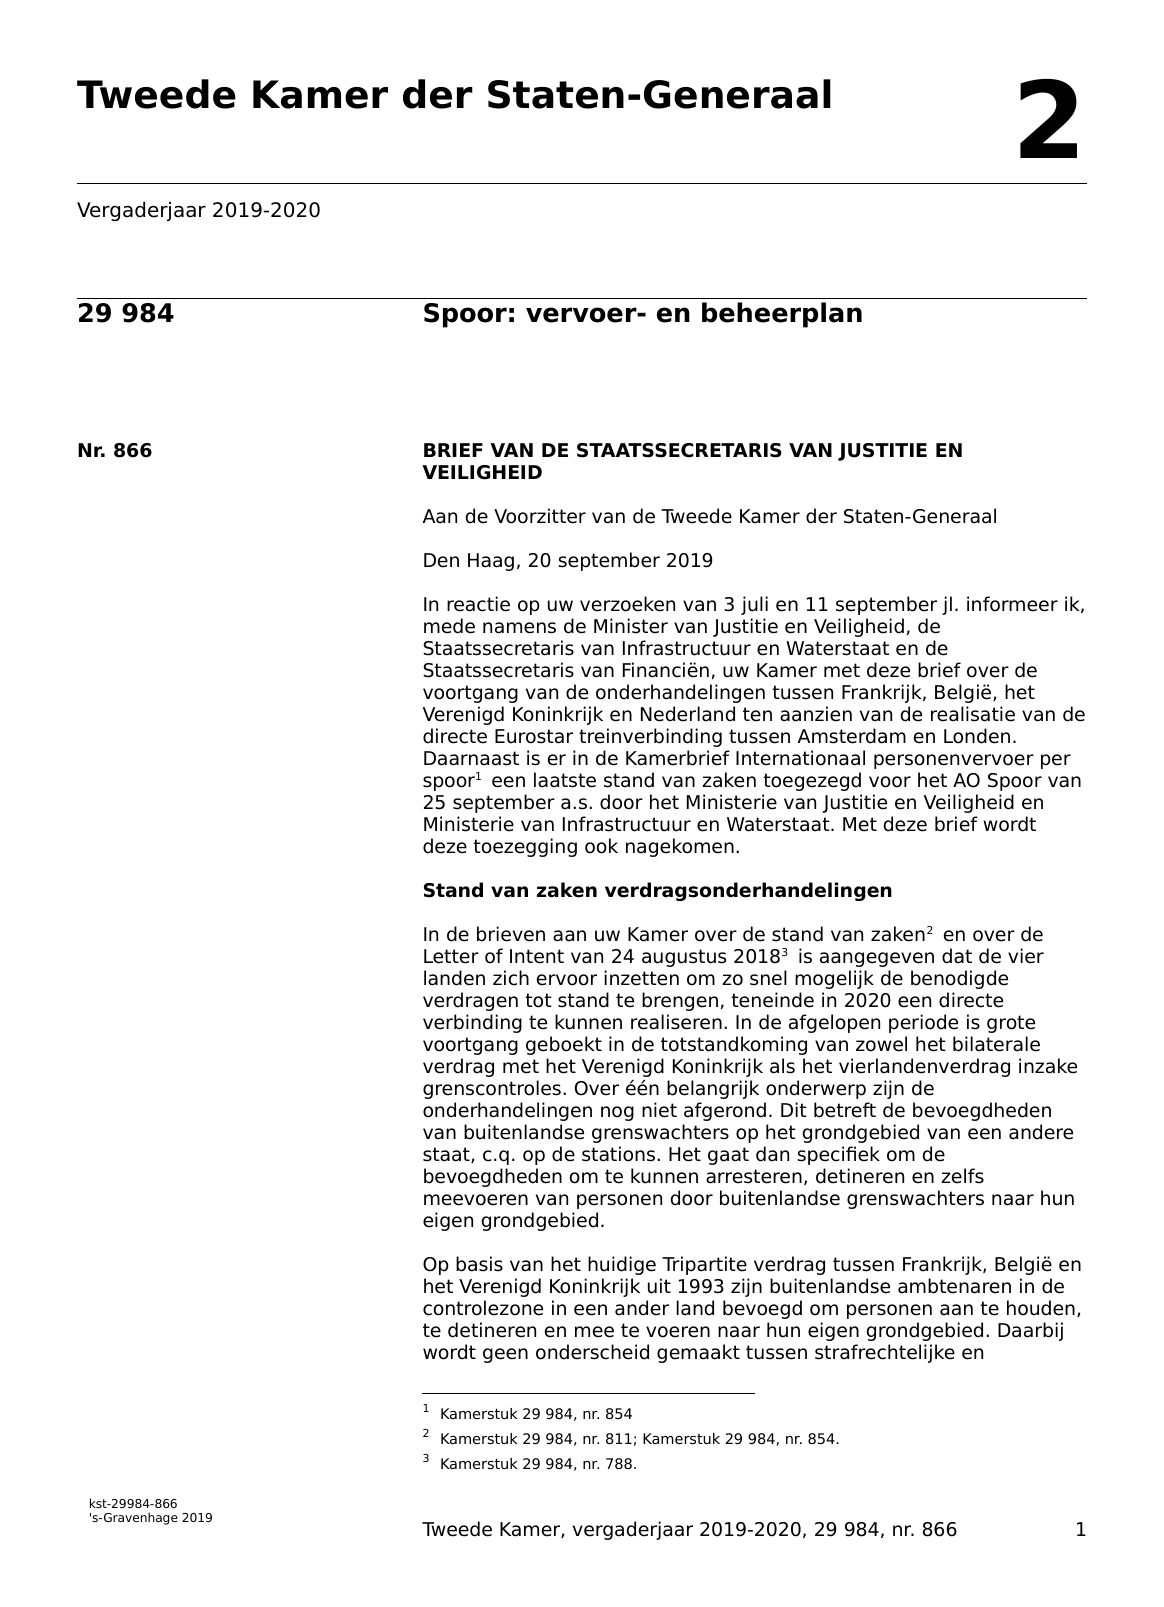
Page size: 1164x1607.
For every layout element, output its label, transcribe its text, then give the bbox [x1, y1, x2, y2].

text In de brieven aan uw Kamer over de stand van zaken en over de Letter of Intent van 24 augustus 2018 is aangegeven dat de vier landen zich ervoor inzetten om zo snel mogelijk de benodigde verdragen tot stand te brengen, teneinde in 2020 een directe verbinding te kunnen realiseren. In de afgelopen periode is grote voortgang geboekt in de totstandkoming van zowel het bilaterale verdrag met het Verenigd Koninkrijk als het vierlandenverdrag inzake grenscontroles. Over één belangrijk onderwerp zijn de onderhandelingen nog niet afgerond. Dit betreft de bevoegdheden van buitenlandse grenswachters op het grondgebied van een andere staat, c.q. op de stations. Het gaat dan specifiek om de bevoegdheden om te kunnen arresteren, detineren en zelfs meevoeren van personen door buitenlandse grenswachters naar hun eigen grondgebied. [422, 924, 1087, 1232]
text Kamerstuk 29 984, nr. 854 [422, 1402, 1087, 1424]
table_header 2 [886, 59, 1087, 183]
table_header Tweede Kamer der Staten-Generaal [77, 59, 886, 183]
text Aan de Voorzitter van de Tweede Kamer der Staten-Generaal [422, 506, 1087, 528]
subtitle 29 984 Spoor: vervoer- en beheerplan [77, 299, 1087, 329]
text Op basis van het huidige Tripartite verdrag tussen Frankrijk, België en het Verenigd Koninkrijk uit 1993 zijn buitenlandse ambtenaren in de controlezone in een ander land bevoegd om personen aan te houden, te detineren en mee te voeren naar hun eigen grondgebied. Daarbij wordt geen onderscheid gemaakt tussen strafrechtelijke en [422, 1254, 1087, 1364]
text Kamerstuk 29 984, nr. 811; Kamerstuk 29 984, nr. 854. [422, 1427, 1087, 1449]
subtitle Stand van zaken verdragsonderhandelingen [422, 880, 1087, 902]
table_cell Vergaderjaar 2019-2020 [77, 184, 1087, 298]
text Den Haag, 20 september 2019 [422, 550, 1087, 572]
subtitle Nr. 866 BRIEF VAN DE STAATSSECRETARIS VAN JUSTITIE EN VEILIGHEID [77, 440, 1087, 484]
text 's-Gravenhage 2019 [88, 1511, 323, 1525]
text Kamerstuk 29 984, nr. 788. [422, 1452, 1087, 1474]
text In reactie op uw verzoeken van 3 juli en 11 september jl. informeer ik, mede namens de Minister van Justitie en Veiligheid, de Staatssecretaris van Infrastructuur en Waterstaat en de Staatssecretaris van Financiën, uw Kamer met deze brief over de voortgang van de onderhandelingen tussen Frankrijk, België, het Verenigd Koninkrijk en Nederland ten aanzien van de realisatie van de directe Eurostar treinverbinding tussen Amsterdam en Londen. Daarnaast is er in de Kamerbrief Internationaal personenvervoer per spoor een laatste stand van zaken toegezegd voor het AO Spoor van 25 september a.s. door het Ministerie van Justitie en Veiligheid en Ministerie van Infrastructuur en Waterstaat. Met deze brief wordt deze toezegging ook nagekomen. [422, 594, 1087, 858]
text kst-29984-866 [88, 1497, 323, 1511]
